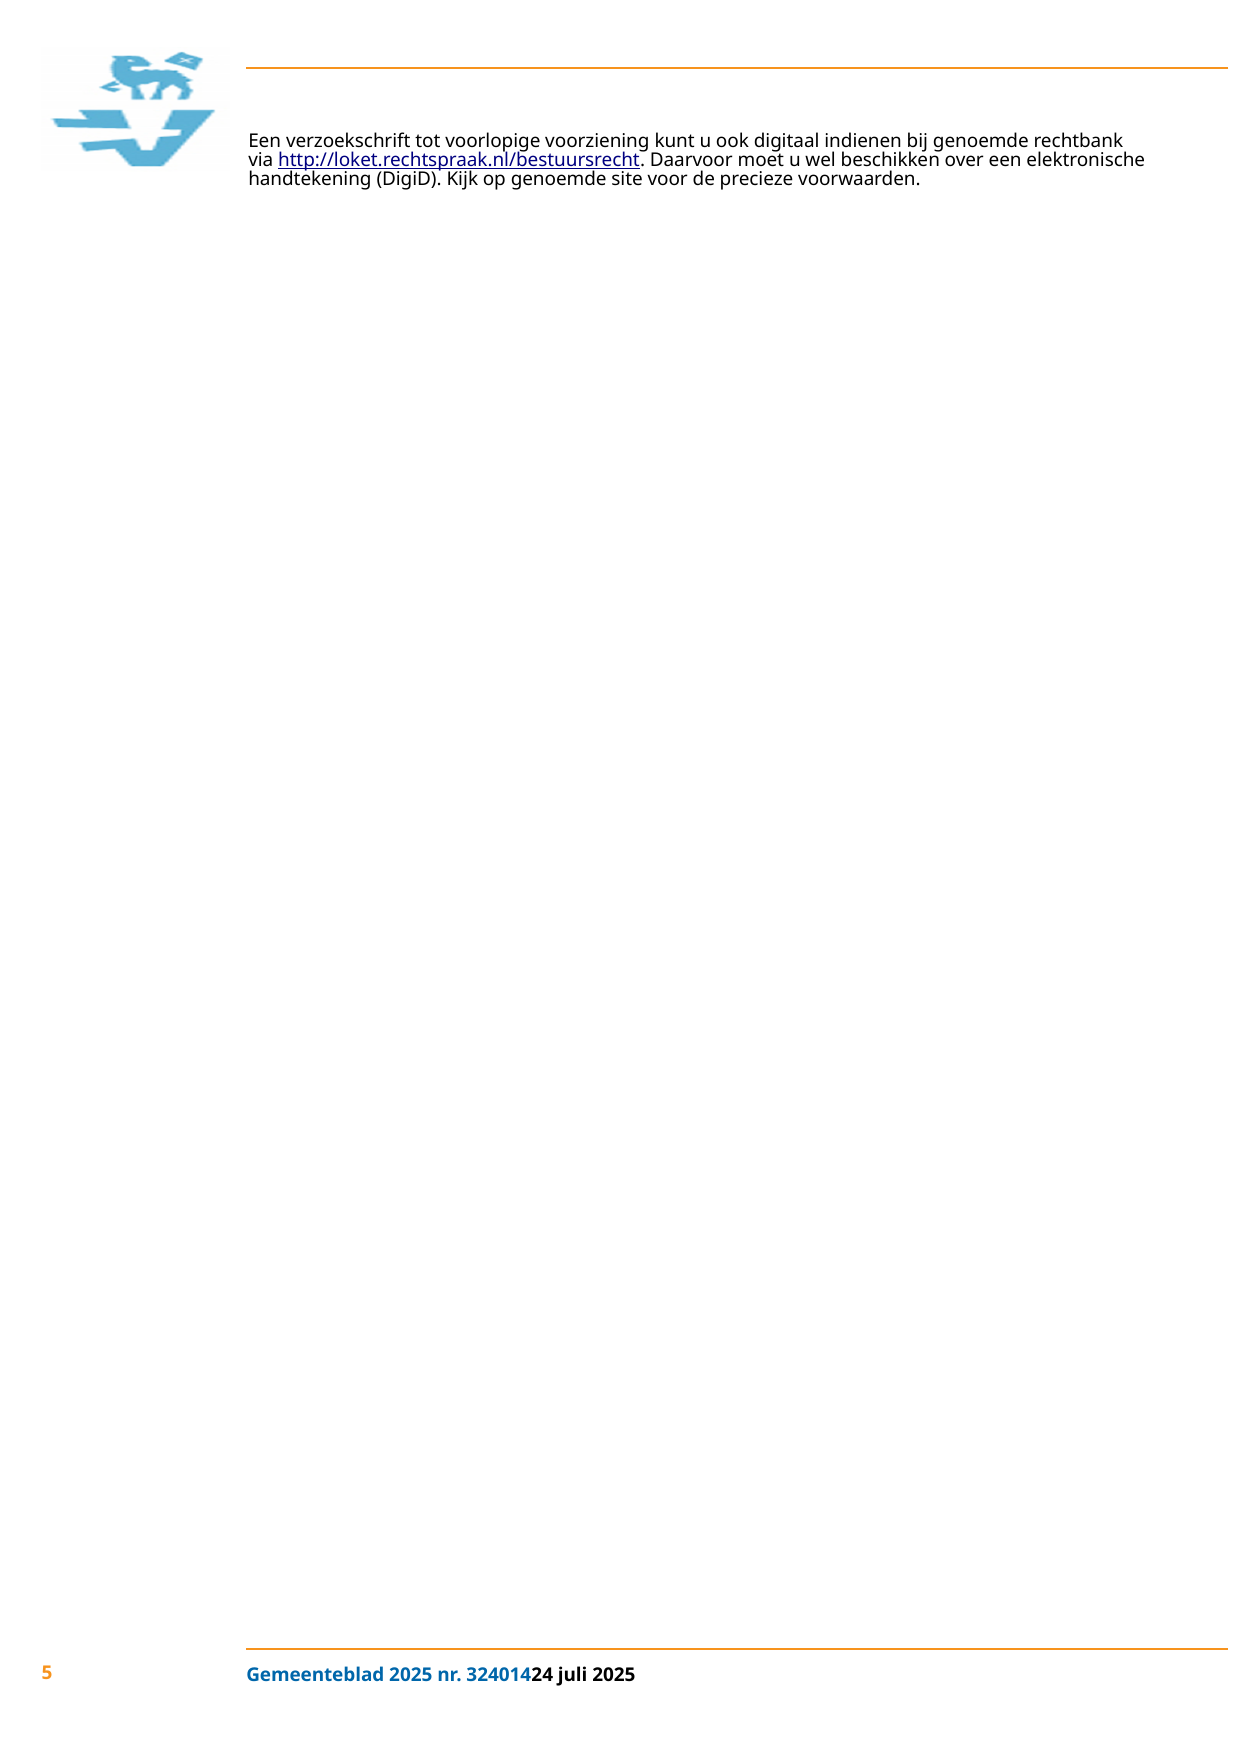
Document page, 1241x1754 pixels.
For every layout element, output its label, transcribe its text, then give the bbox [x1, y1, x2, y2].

picture [41, 47, 231, 172]
text Een verzoekschrift tot voorlopige voorziening kunt u ook digitaal indienen bij genoemde rechtbank via http://loket.rechtspraak.nl/bestuursrecht. Daarvoor moet u wel beschikken over een elektronische handtekening (DigiD). Kijk op genoemde site voor de precieze voorwaarden. [248, 132, 1152, 189]
